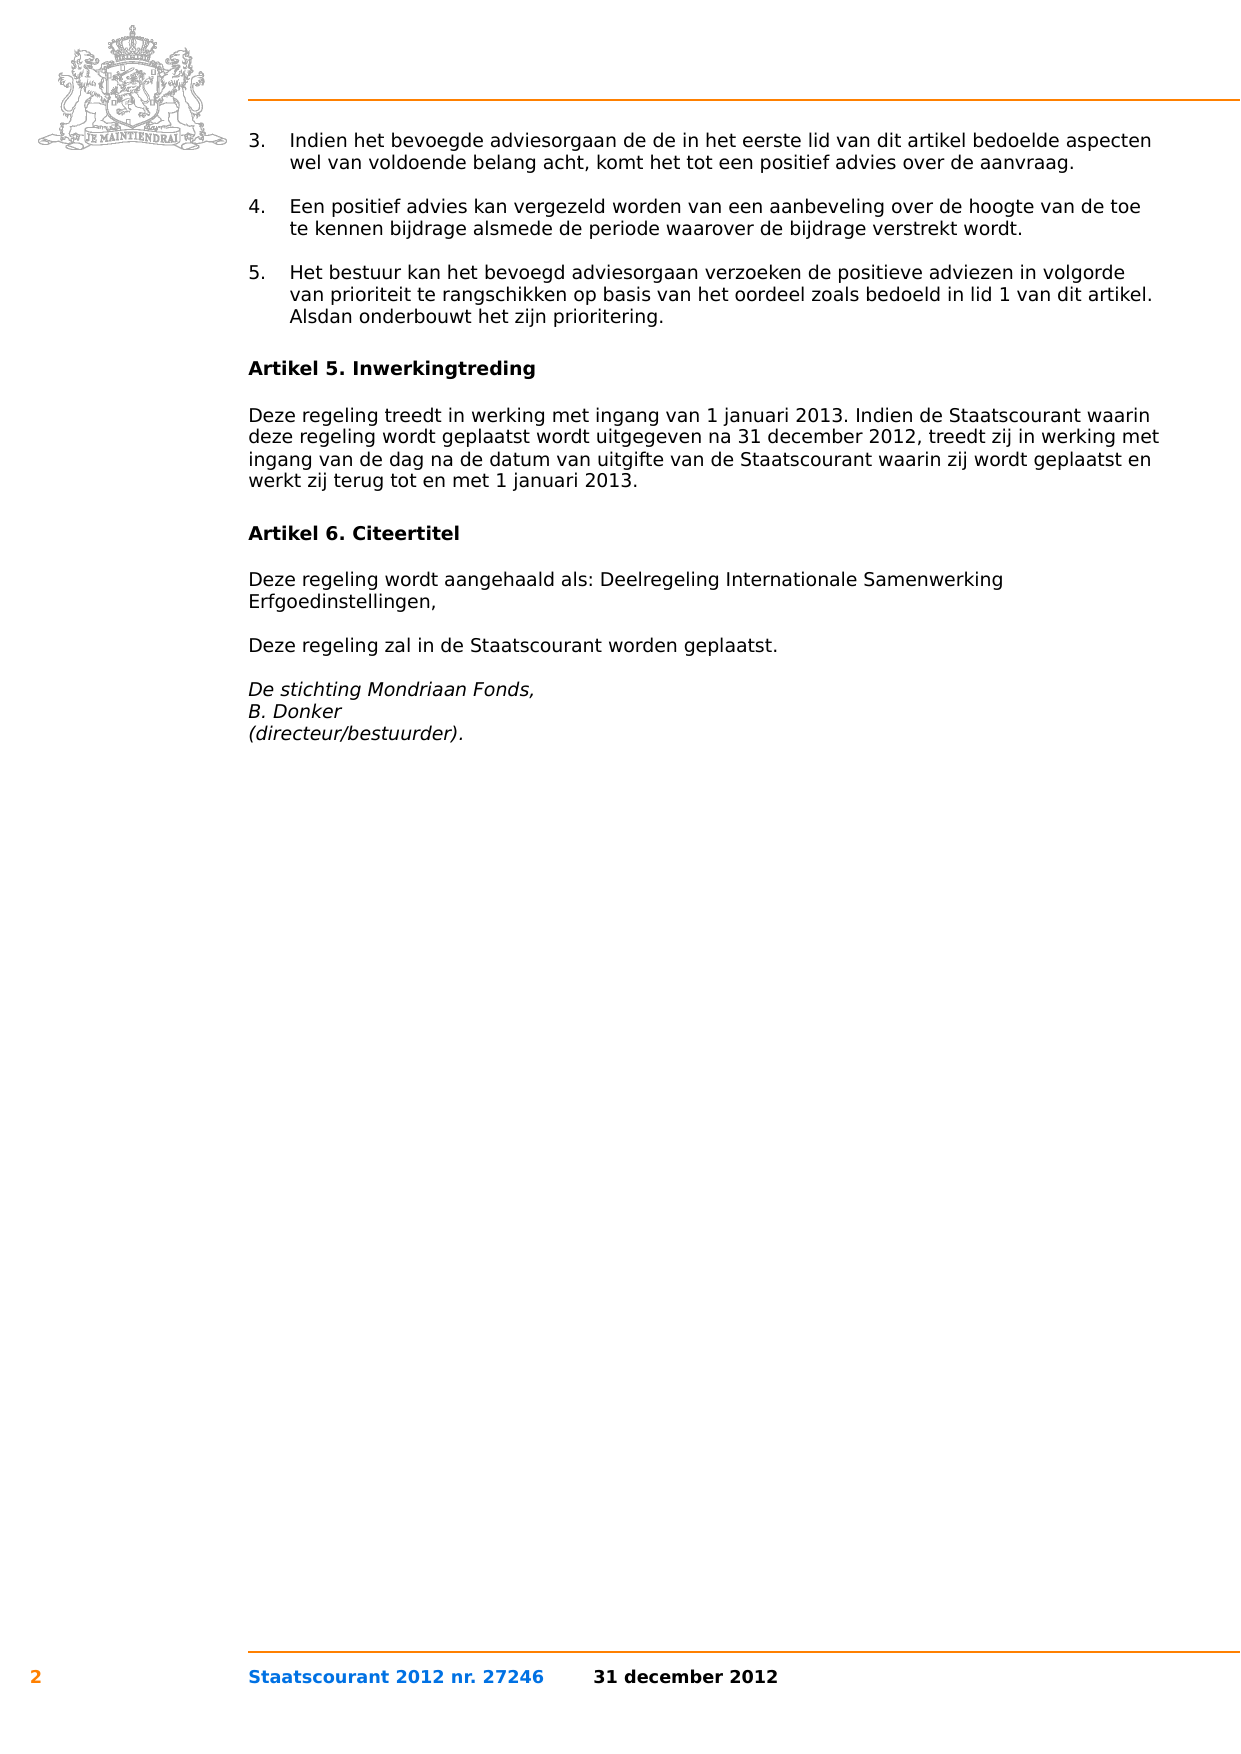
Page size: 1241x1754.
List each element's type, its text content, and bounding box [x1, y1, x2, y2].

picture [38, 25, 227, 150]
text Deze regeling wordt aangehaald als: Deelregeling Internationale Samenwerking Erfgoedinstellingen, [248, 569, 1163, 613]
text De stichting Mondriaan Fonds, B. Donker (directeur/bestuurder). [248, 679, 1163, 745]
text 4. Een positief advies kan vergezeld worden van een aanbeveling over de hoogte van de toe te kennen bijdrage alsmede de periode waarover de bijdrage verstrekt wordt. [248, 196, 1163, 240]
text Deze regeling treedt in werking met ingang van 1 januari 2013. Indien de Staatscourant waarin deze regeling wordt geplaatst wordt uitgegeven na 31 december 2012, treedt zij in werking met ingang van de dag na de datum van uitgifte van de Staatscourant waarin zij wordt geplaatst en werkt zij terug tot en met 1 januari 2013. [248, 404, 1163, 492]
subtitle Artikel 5. Inwerkingtreding [248, 357, 1163, 379]
text Deze regeling zal in de Staatscourant worden geplaatst. [248, 635, 1163, 657]
text 3. Indien het bevoegde adviesorgaan de de in het eerste lid van dit artikel bedoelde aspecten wel van voldoende belang acht, komt het tot een positief advies over de aanvraag. [248, 130, 1163, 174]
text 5. Het bestuur kan het bevoegd adviesorgaan verzoeken de positieve adviezen in volgorde van prioriteit te rangschikken op basis van het oordeel zoals bedoeld in lid 1 van dit artikel. Alsdan onderbouwt het zijn prioritering. [248, 262, 1163, 327]
subtitle Artikel 6. Citeertitel [248, 522, 1163, 544]
